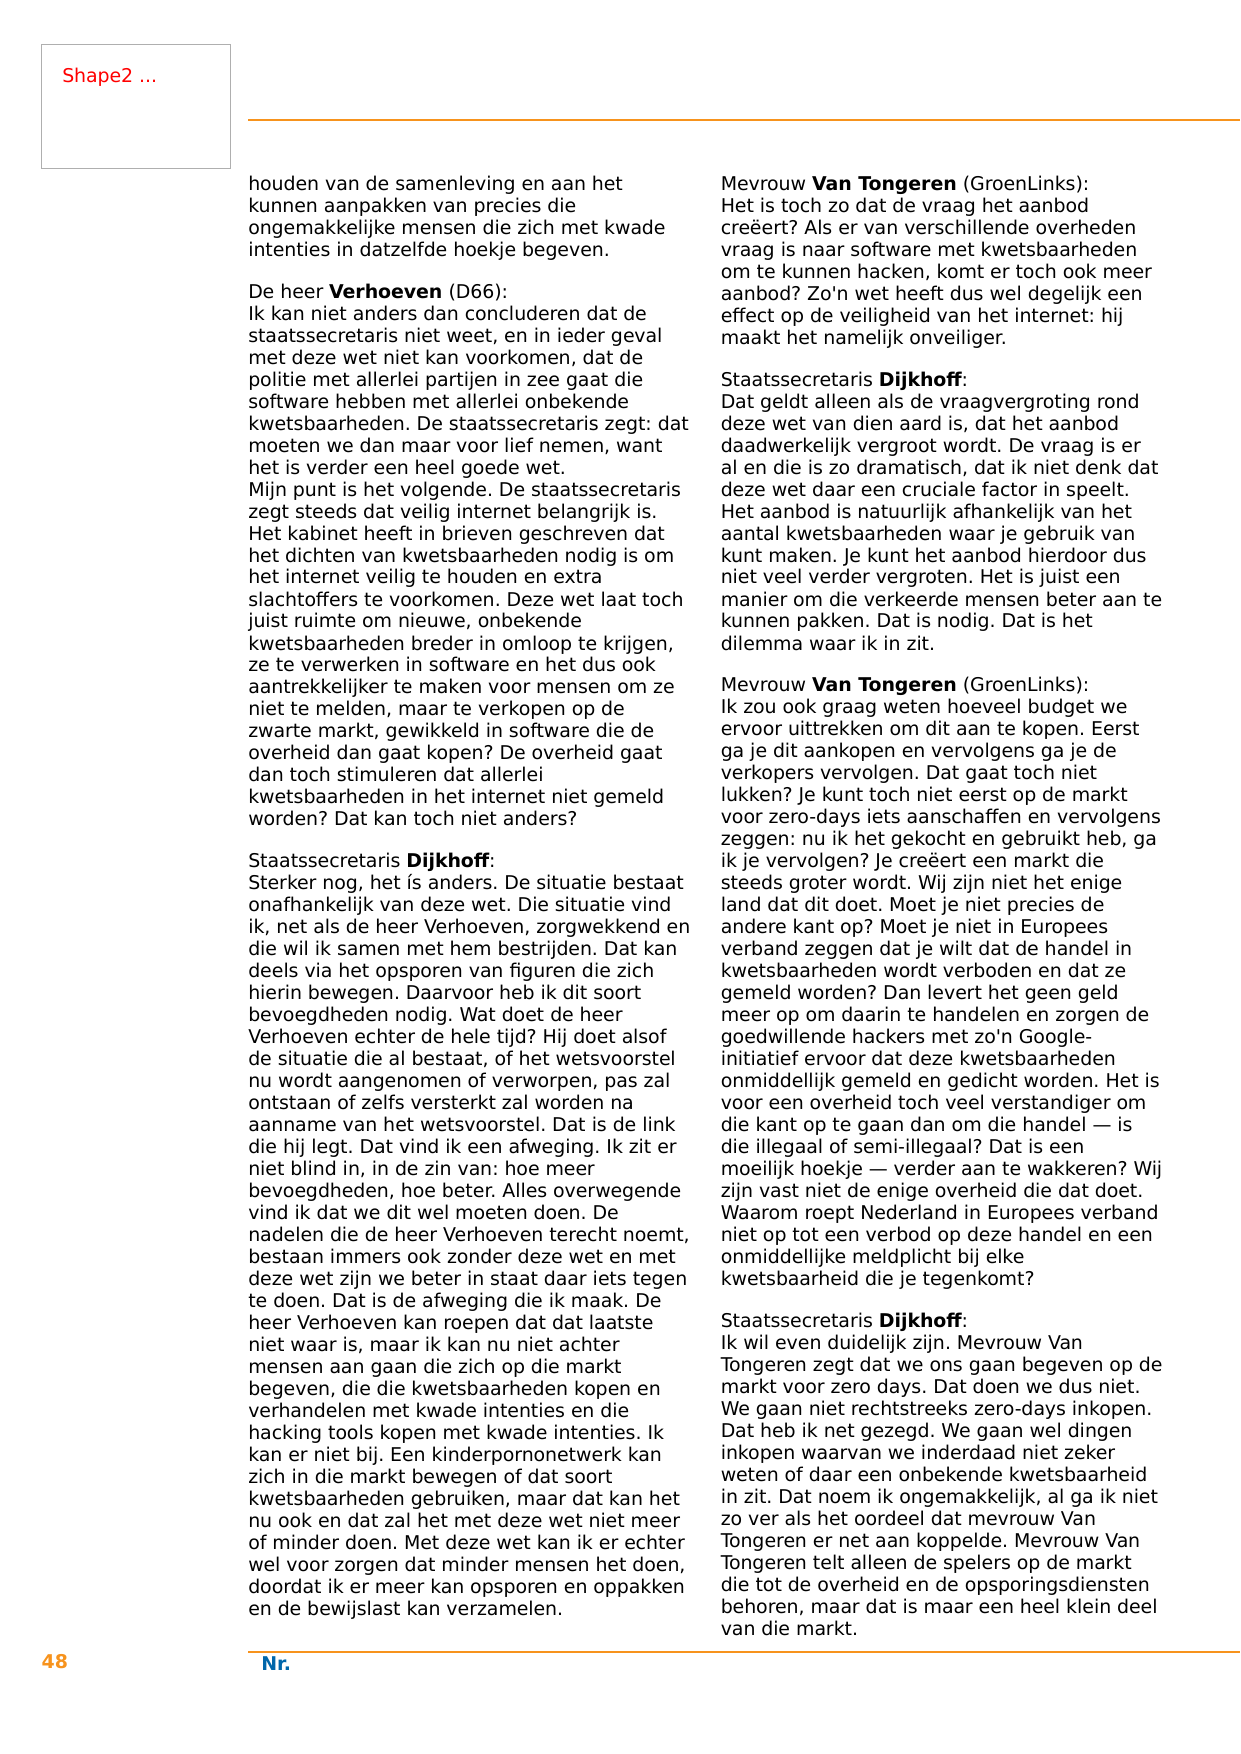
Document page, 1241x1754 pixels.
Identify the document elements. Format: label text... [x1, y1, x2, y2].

text Ik wil even duidelijk zijn. Mevrouw Van Tongeren zegt dat we ons gaan begeven op de markt voor zero days. Dat doen we dus niet. We gaan niet rechtstreeks zero-days inkopen. Dat heb ik net gezegd. We gaan wel dingen inkopen waarvan we inderdaad niet zeker weten of daar een onbekende kwetsbaarheid in zit. Dat noem ik ongemakkelijk, al ga ik niet zo ver als het oordeel dat mevrouw Van Tongeren er net aan koppelde. Mevrouw Van Tongeren telt alleen de spelers op de markt die tot de overheid en de opsporingsdiensten behoren, maar dat is maar een heel klein deel van die markt. [721, 1332, 1163, 1639]
text Mevrouw Van Tongeren (GroenLinks): [721, 674, 1163, 696]
text Ik zou ook graag weten hoeveel budget we ervoor uittrekken om dit aan te kopen. Eerst ga je dit aankopen en vervolgens ga je de verkopers vervolgen. Dat gaat toch niet lukken? Je kunt toch niet eerst op de markt voor zero-days iets aanschaffen en vervolgens zeggen: nu ik het gekocht en gebruikt heb, ga ik je vervolgen? Je creëert een markt die steeds groter wordt. Wij zijn niet het enige land dat dit doet. Moet je niet precies de andere kant op? Moet je niet in Europees verband zeggen dat je wilt dat de handel in kwetsbaarheden wordt verboden en dat ze gemeld worden? Dan levert het geen geld meer op om daarin te handelen en zorgen de goedwillende hackers met zo'n Google-initiatief ervoor dat deze kwetsbaarheden onmiddellijk gemeld en gedicht worden. Het is voor een overheid toch veel verstandiger om die kant op te gaan dan om die handel — is die illegaal of semi-illegaal? Dat is een moeilijk hoekje — verder aan te wakkeren? Wij zijn vast niet de enige overheid die dat doet. Waarom roept Nederland in Europees verband niet op tot een verbod op deze handel en een onmiddellijke meldplicht bij elke kwetsbaarheid die je tegenkomt? [721, 696, 1163, 1290]
text Mijn punt is het volgende. De staatssecretaris zegt steeds dat veilig internet belangrijk is. Het kabinet heeft in brieven geschreven dat het dichten van kwetsbaarheden nodig is om het internet veilig te houden en extra slachtoffers te voorkomen. Deze wet laat toch juist ruimte om nieuwe, onbekende kwetsbaarheden breder in omloop te krijgen, ze te verwerken in software en het dus ook aantrekkelijker te maken voor mensen om ze niet te melden, maar te verkopen op de zwarte markt, gewikkeld in software die de overheid dan gaat kopen? De overheid gaat dan toch stimuleren dat allerlei kwetsbaarheden in het internet niet gemeld worden? Dat kan toch niet anders? [248, 478, 691, 830]
text Staatssecretaris Dijkhoff: [721, 369, 1163, 391]
text Het is toch zo dat de vraag het aanbod creëert? Als er van verschillende overheden vraag is naar software met kwetsbaarheden om te kunnen hacken, komt er toch ook meer aanbod? Zo'n wet heeft dus wel degelijk een effect op de veiligheid van het internet: hij maakt het namelijk onveiliger. [721, 195, 1163, 349]
text houden van de samenleving en aan het kunnen aanpakken van precies die ongemakkelijke mensen die zich met kwade intenties in datzelfde hoekje begeven. [248, 173, 691, 261]
text Staatssecretaris Dijkhoff: [248, 850, 691, 872]
text Dat geldt alleen als de vraagvergroting rond deze wet van dien aard is, dat het aanbod daadwerkelijk vergroot wordt. De vraag is er al en die is zo dramatisch, dat ik niet denk dat deze wet daar een cruciale factor in speelt. Het aanbod is natuurlijk afhankelijk van het aantal kwetsbaarheden waar je gebruik van kunt maken. Je kunt het aanbod hierdoor dus niet veel verder vergroten. Het is juist een manier om die verkeerde mensen beter aan te kunnen pakken. Dat is nodig. Dat is het dilemma waar ik in zit. [721, 391, 1163, 654]
text Mevrouw Van Tongeren (GroenLinks): [721, 173, 1163, 195]
text Sterker nog, het ís anders. De situatie bestaat onafhankelijk van deze wet. Die situatie vind ik, net als de heer Verhoeven, zorgwekkend en die wil ik samen met hem bestrijden. Dat kan deels via het opsporen van figuren die zich hierin bewegen. Daarvoor heb ik dit soort bevoegdheden nodig. Wat doet de heer Verhoeven echter de hele tijd? Hij doet alsof de situatie die al bestaat, of het wetsvoorstel nu wordt aangenomen of verworpen, pas zal ontstaan of zelfs versterkt zal worden na aanname van het wetsvoorstel. Dat is de link die hij legt. Dat vind ik een afweging. Ik zit er niet blind in, in de zin van: hoe meer bevoegdheden, hoe beter. Alles overwegende vind ik dat we dit wel moeten doen. De nadelen die de heer Verhoeven terecht noemt, bestaan immers ook zonder deze wet en met deze wet zijn we beter in staat daar iets tegen te doen. Dat is de afweging die ik maak. De heer Verhoeven kan roepen dat dat laatste niet waar is, maar ik kan nu niet achter mensen aan gaan die zich op die markt begeven, die die kwetsbaarheden kopen en verhandelen met kwade intenties en die hacking tools kopen met kwade intenties. Ik kan er niet bij. Een kinderpornonetwerk kan zich in die markt bewegen of dat soort kwetsbaarheden gebruiken, maar dat kan het nu ook en dat zal het met deze wet niet meer of minder doen. Met deze wet kan ik er echter wel voor zorgen dat minder mensen het doen, doordat ik er meer kan opsporen en oppakken en de bewijslast kan verzamelen. [248, 872, 691, 1619]
text De heer Verhoeven (D66): [248, 281, 691, 303]
text Ik kan niet anders dan concluderen dat de staatssecretaris niet weet, en in ieder geval met deze wet niet kan voorkomen, dat de politie met allerlei partijen in zee gaat die software hebben met allerlei onbekende kwetsbaarheden. De staatssecretaris zegt: dat moeten we dan maar voor lief nemen, want het is verder een heel goede wet. [248, 303, 691, 478]
text Staatssecretaris Dijkhoff: [721, 1310, 1163, 1332]
